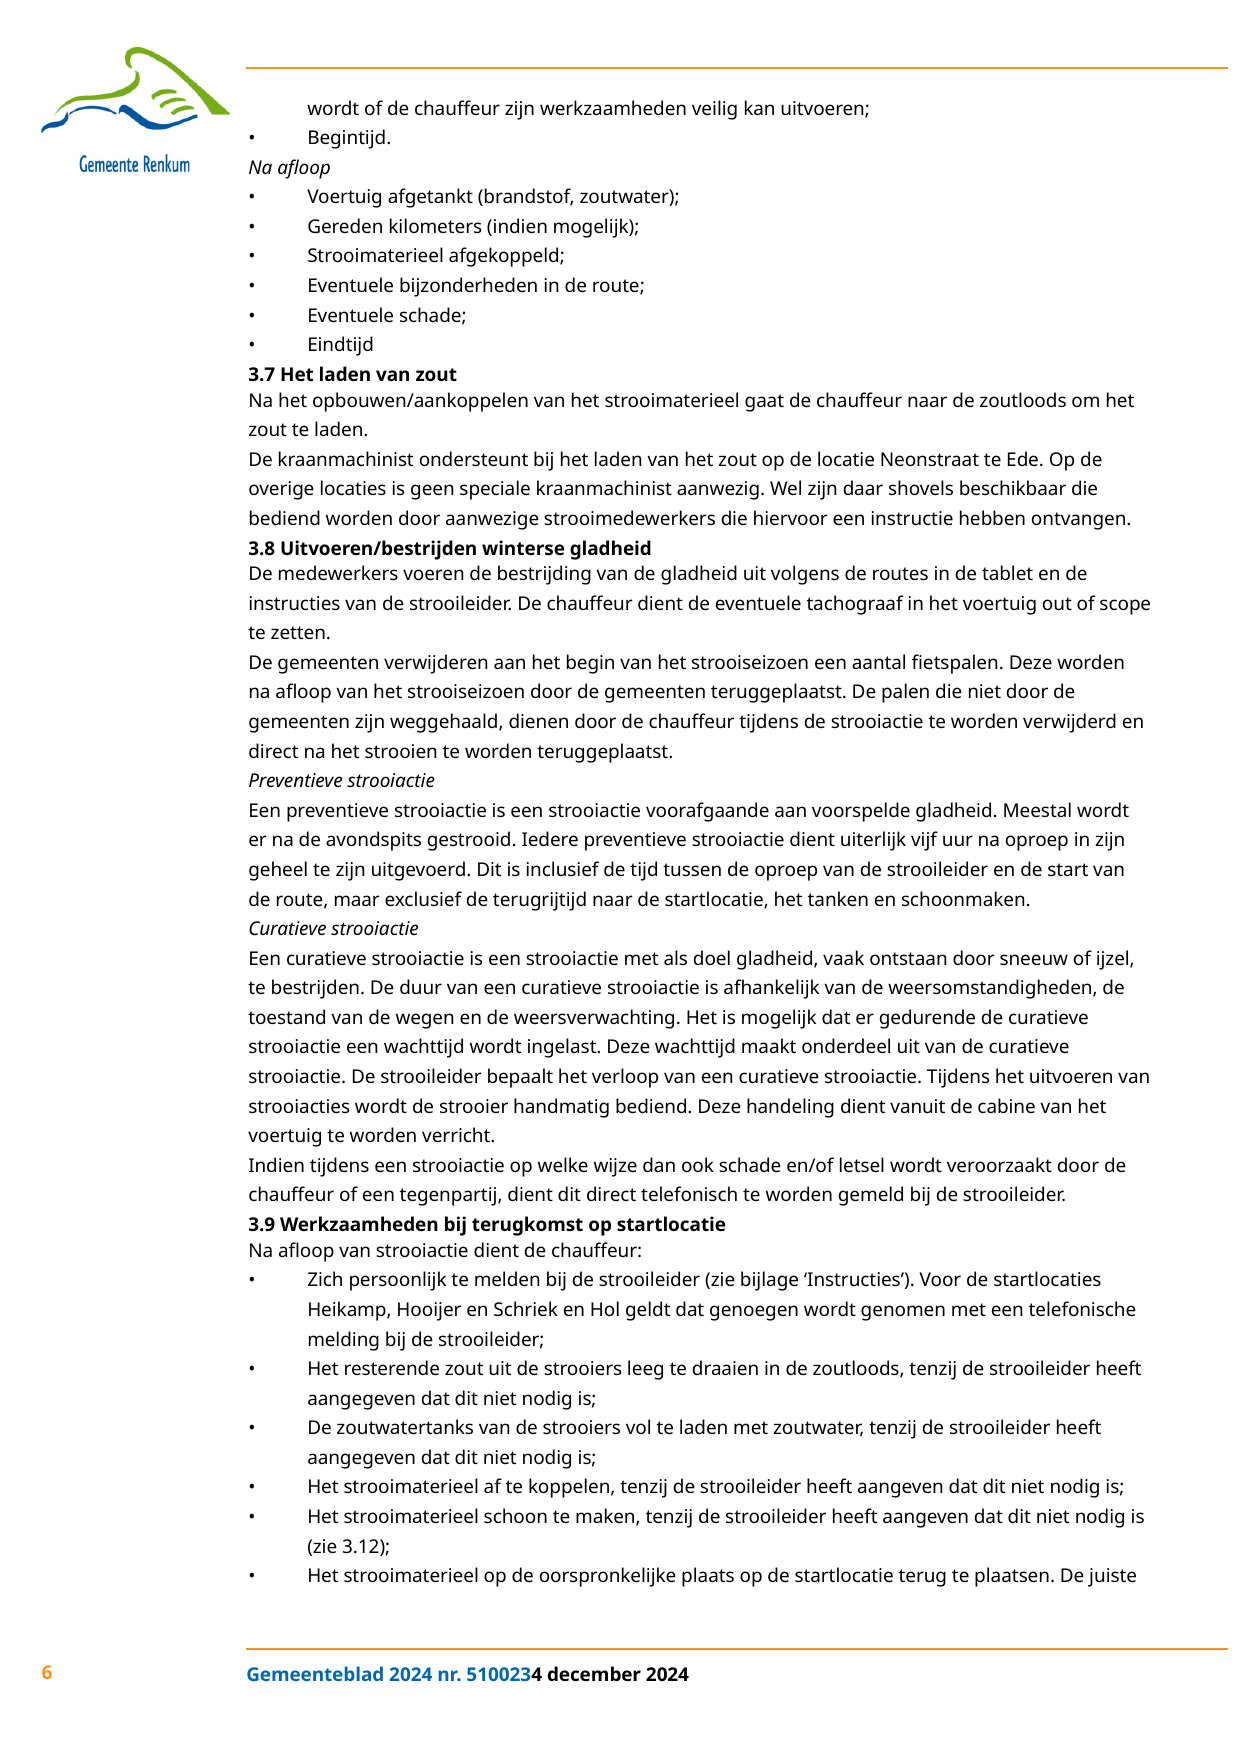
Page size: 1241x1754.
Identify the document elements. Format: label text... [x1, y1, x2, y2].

list Begintijd. [248, 124, 1152, 150]
text Preventieve strooiactie [248, 767, 1152, 793]
text Na afloop [248, 154, 1152, 180]
text De gemeenten verwijderen aan het begin van het strooiseizoen een aantal fietspalen. Deze worden na afloop van het strooiseizoen door de gemeenten teruggeplaatst. De palen die niet door de gemeenten zijn weggehaald, dienen door de chauffeur tijdens de strooiactie te worden verwijderd en direct na het strooien te worden teruggeplaatst. [248, 649, 1152, 764]
list Eindtijd [248, 331, 1152, 357]
text Curatieve strooiactie [248, 915, 1152, 941]
text Een preventieve strooiactie is een strooiactie voorafgaande aan voorspelde gladheid. Meestal wordt er na de avondspits gestrooid. Iedere preventieve strooiactie dient uiterlijk vijf uur na oproep in zijn geheel te zijn uitgevoerd. Dit is inclusief de tijd tussen de oproep van de strooileider en de start van de route, maar exclusief de terugrijtijd naar de startlocatie, het tanken en schoonmaken. [248, 797, 1152, 912]
list wordt of de chauffeur zijn werkzaamheden veilig kan uitvoeren; [248, 95, 1152, 121]
text De kraanmachinist ondersteunt bij het laden van het zout op de locatie Neonstraat te Ede. Op de overige locaties is geen speciale kraanmachinist aanwezig. Wel zijn daar shovels beschikbaar die bediend worden door aanwezige strooimedewerkers die hiervoor een instructie hebben ontvangen. [248, 446, 1152, 531]
text 3.8 Uitvoeren/bestrijden winterse gladheid [248, 535, 1152, 560]
list Eventuele schade; [248, 302, 1152, 328]
list Eventuele bijzonderheden in de route; [248, 272, 1152, 298]
text Na het opbouwen/aankoppelen van het strooimaterieel gaat de chauffeur naar de zoutloods om het zout te laden. [248, 387, 1152, 442]
list Het strooimaterieel af te koppelen, tenzij de strooileider heeft aangeven dat dit niet nodig is; [248, 1474, 1152, 1499]
picture [41, 47, 231, 172]
text Een curatieve strooiactie is een strooiactie met als doel gladheid, vaak ontstaan door sneeuw of ijzel, te bestrijden. De duur van een curatieve strooiactie is afhankelijk van de weersomstandigheden, de toestand van de wegen en de weersverwachting. Het is mogelijk dat er gedurende de curatieve strooiactie een wachttijd wordt ingelast. Deze wachttijd maakt onderdeel uit van de curatieve strooiactie. De strooileider bepaalt het verloop van een curatieve strooiactie. Tijdens het uitvoeren van strooiacties wordt de strooier handmatig bediend. Deze handeling dient vanuit de cabine van het voertuig te worden verricht. [248, 945, 1152, 1148]
text 3.7 Het laden van zout [248, 361, 1152, 387]
list Voertuig afgetankt (brandstof, zoutwater); [248, 183, 1152, 209]
text De medewerkers voeren de bestrijding van de gladheid uit volgens de routes in de tablet en de instructies van de strooileider. De chauffeur dient de eventuele tachograaf in het voertuig out of scope te zetten. [248, 560, 1152, 645]
text Na afloop van strooiactie dient de chauffeur: [248, 1237, 1152, 1263]
list Het strooimaterieel schoon te maken, tenzij de strooileider heeft aangeven dat dit niet nodig is (zie 3.12); [248, 1503, 1152, 1558]
text 3.9 Werkzaamheden bij terugkomst op startlocatie [248, 1211, 1152, 1237]
list Het strooimaterieel op de oorspronkelijke plaats op de startlocatie terug te plaatsen. De juiste [248, 1562, 1152, 1588]
list Het resterende zout uit de strooiers leeg te draaien in de zoutloods, tenzij de strooileider heeft aangegeven dat dit niet nodig is; [248, 1355, 1152, 1411]
list Strooimaterieel afgekoppeld; [248, 243, 1152, 268]
list Zich persoonlijk te melden bij de strooileider (zie bijlage ‘Instructies’). Voor de startlocaties Heikamp, Hooijer en Schriek en Hol geldt dat genoegen wordt genomen met een telefonische melding bij de strooileider; [248, 1267, 1152, 1351]
list Gereden kilometers (indien mogelijk); [248, 213, 1152, 239]
list De zoutwatertanks van de strooiers vol te laden met zoutwater, tenzij de strooileider heeft aangegeven dat dit niet nodig is; [248, 1414, 1152, 1470]
text Indien tijdens een strooiactie op welke wijze dan ook schade en/of letsel wordt veroorzaakt door de chauffeur of een tegenpartij, dient dit direct telefonisch te worden gemeld bij de strooileider. [248, 1152, 1152, 1207]
